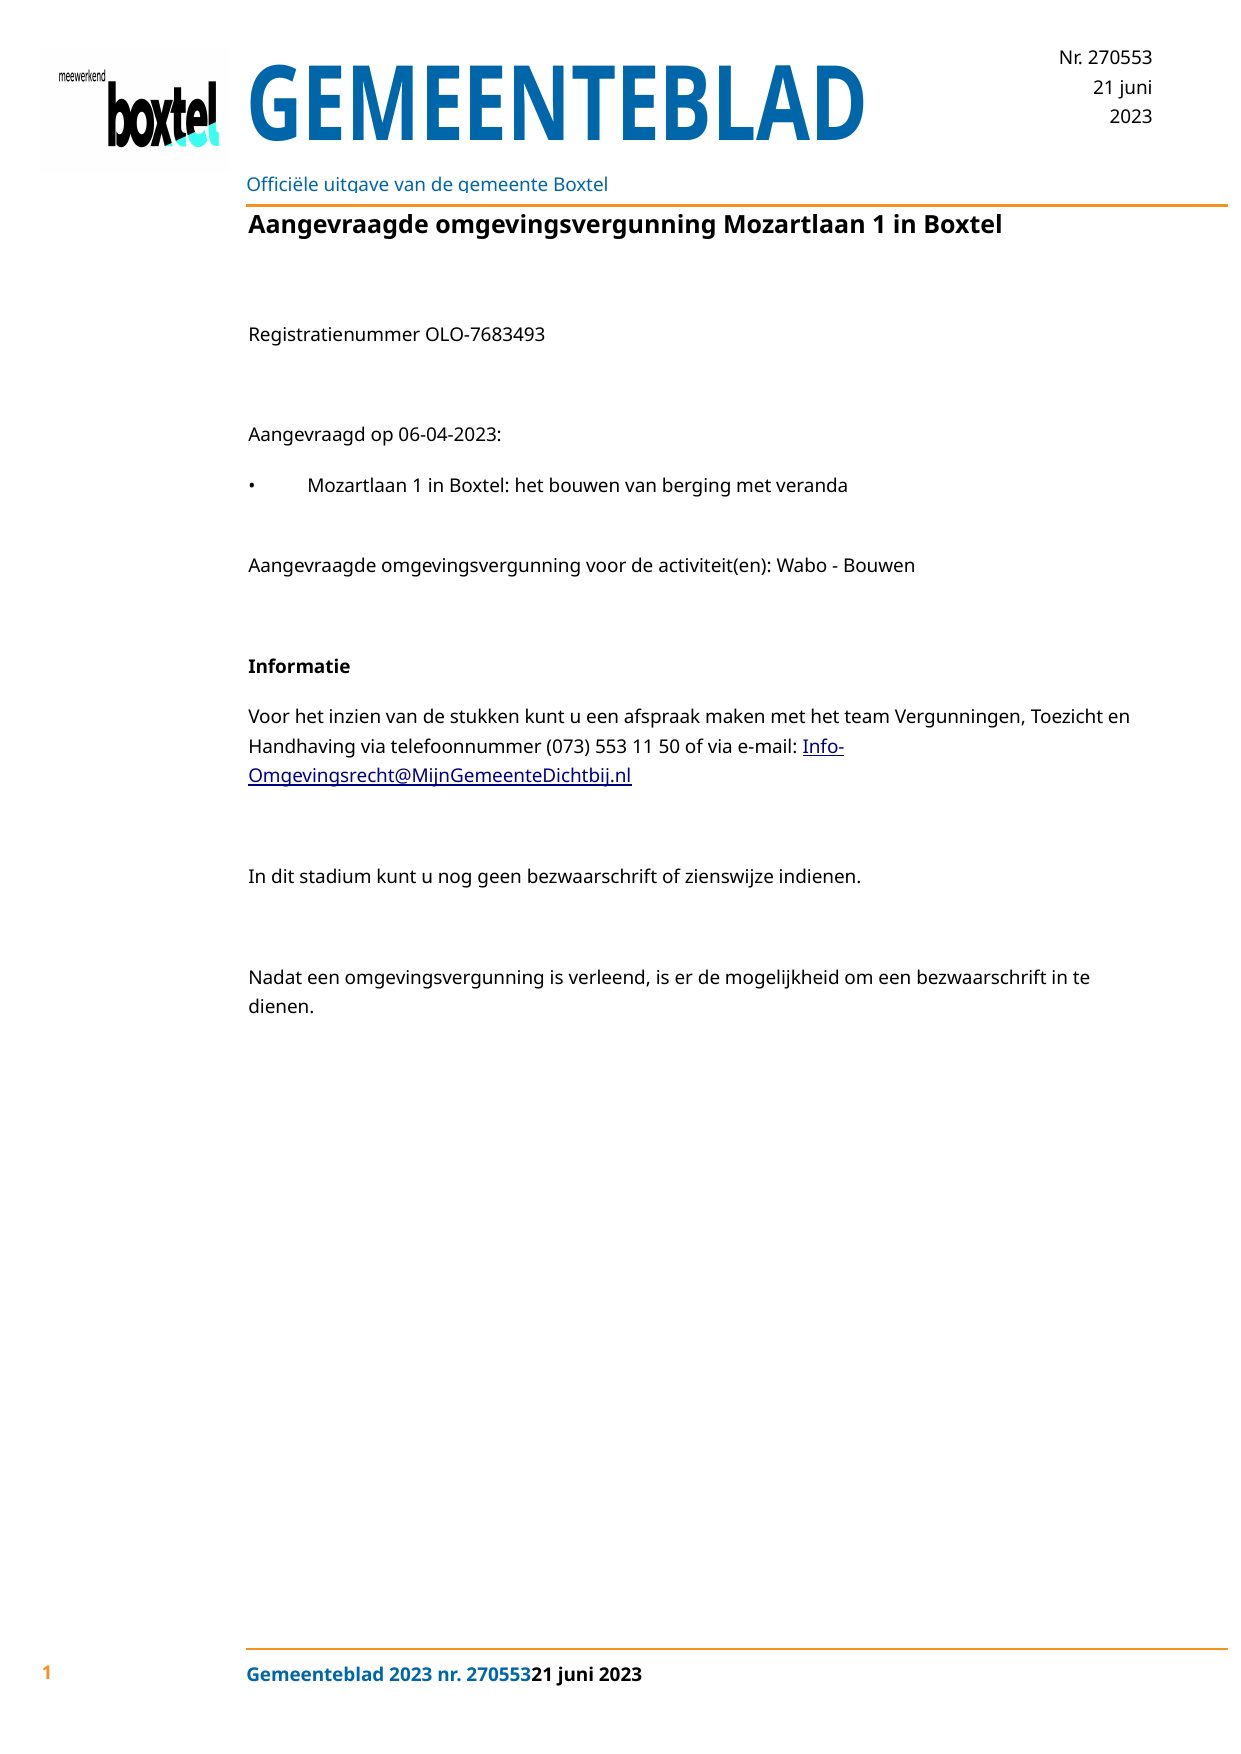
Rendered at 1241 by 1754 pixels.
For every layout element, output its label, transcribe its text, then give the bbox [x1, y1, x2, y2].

text Aangevraagde omgevingsvergunning Mozartlaan 1 in Boxtel [248, 207, 1152, 241]
text In dit stadium kunt u nog geen bezwaarschrift of zienswijze indienen. [248, 863, 1152, 889]
text Aangevraagde omgevingsvergunning voor de activiteit(en): Wabo - Bouwen [248, 552, 1152, 578]
text Voor het inzien van de stukken kunt u een afspraak maken met het team Vergunningen, Toezicht en Handhaving via telefoonnummer (073) 553 11 50 of via e-mail: Info-Omgevingsrecht@MijnGemeenteDichtbij.nl [248, 703, 1152, 788]
picture [41, 47, 231, 172]
text Nadat een omgevingsvergunning is verleend, is er de mogelijkheid om een bezwaarschrift in te dienen. [248, 964, 1152, 1019]
text Aangevraagd op 06-04-2023: [248, 422, 1152, 447]
list Mozartlaan 1 in Boxtel: het bouwen van berging met veranda [248, 472, 1152, 498]
text Informatie [248, 653, 1152, 678]
text Registratienummer OLO-7683493 [248, 321, 1152, 346]
